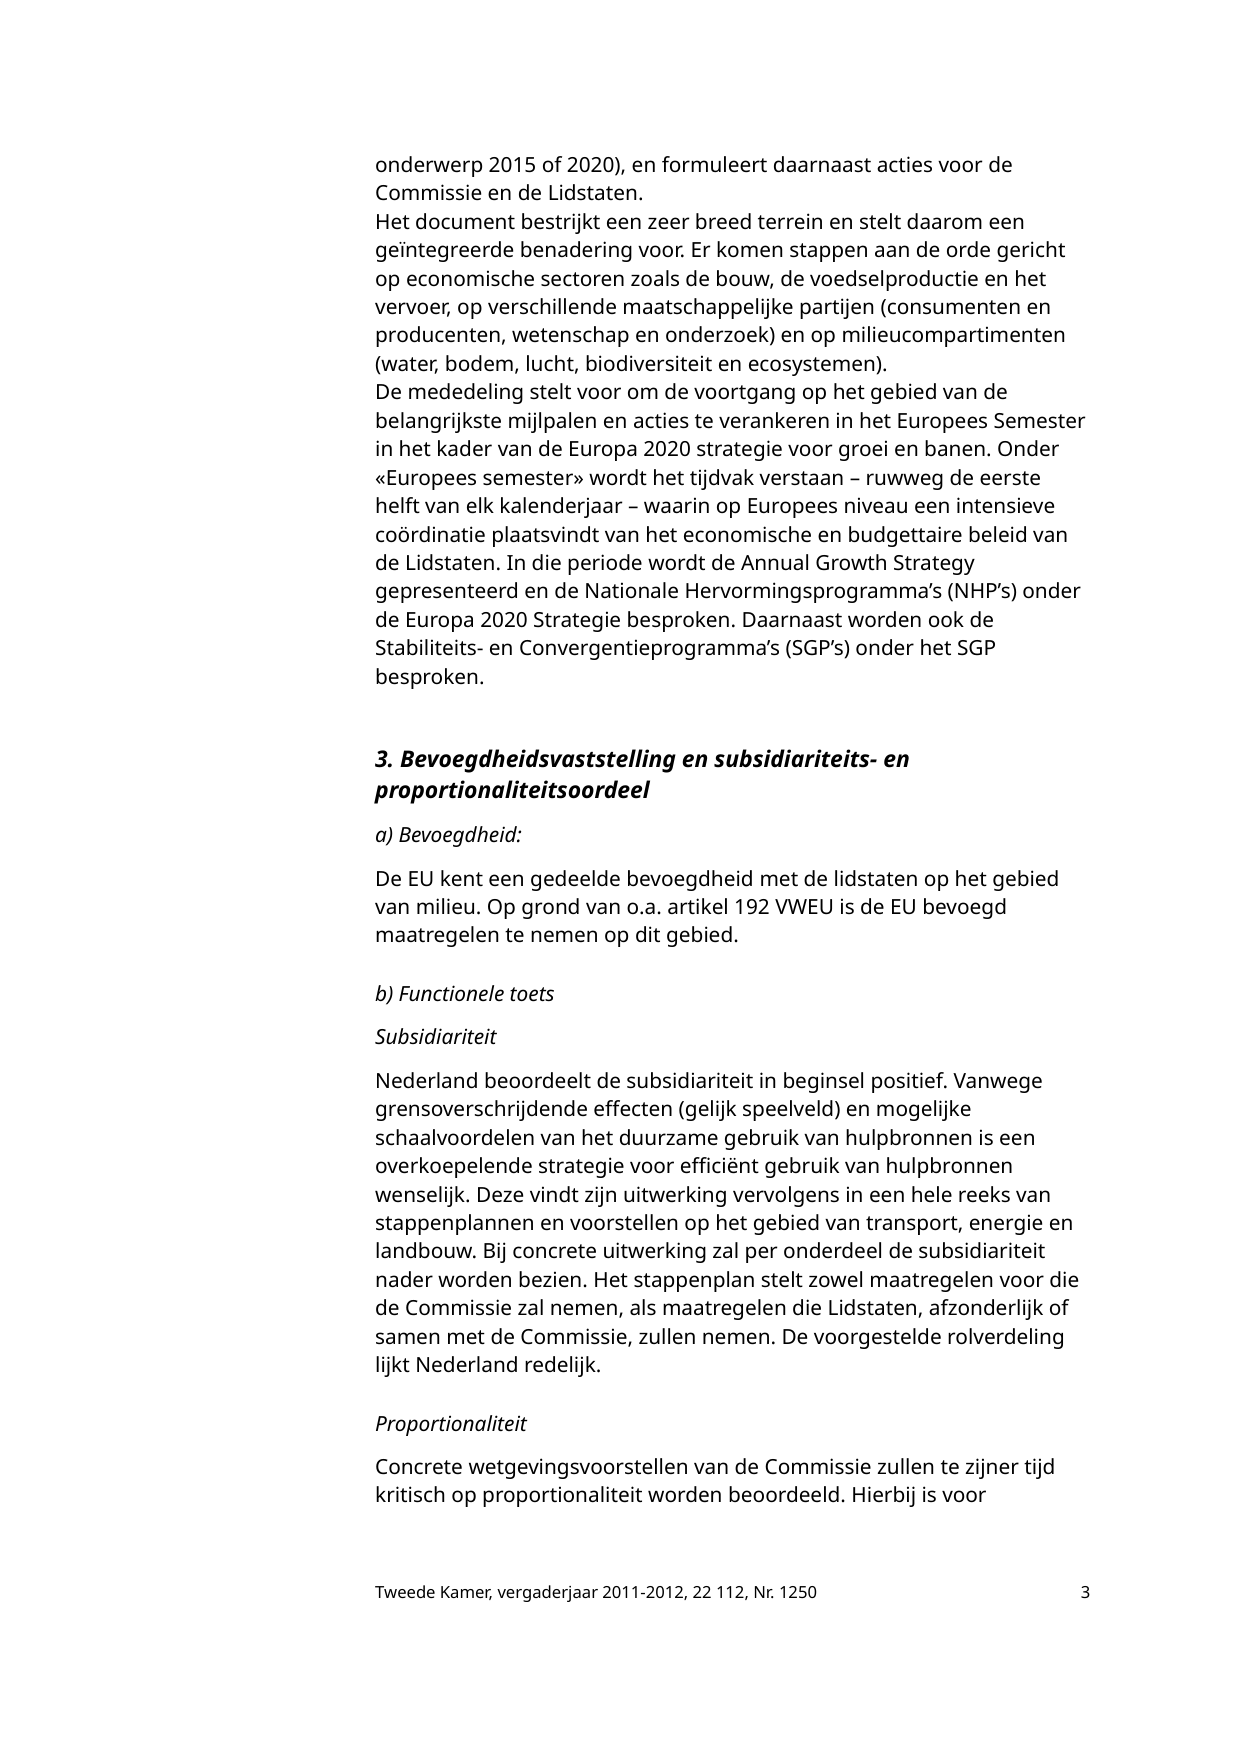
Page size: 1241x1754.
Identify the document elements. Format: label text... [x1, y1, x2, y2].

text Het document bestrijkt een zeer breed terrein en stelt daarom een geïntegreerde benadering voor. Er komen stappen aan de orde gericht op economische sectoren zoals de bouw, de voedselproductie en het vervoer, op verschillende maatschappelijke partijen (consumenten en producenten, wetenschap en onderzoek) en op milieucompartimenten (water, bodem, lucht, biodiversiteit en ecosystemen). [375, 207, 1090, 377]
text Subsidiariteit [375, 1022, 1090, 1051]
text onderwerp 2015 of 2020), en formuleert daarnaast acties voor de Commissie en de Lidstaten. [375, 150, 1090, 207]
text Proportionaliteit [375, 1409, 1090, 1437]
text Nederland beoordeelt de subsidiariteit in beginsel positief. Vanwege grensoverschrijdende effecten (gelijk speelveld) en mogelijke schaalvoordelen van het duurzame gebruik van hulpbronnen is een overkoepelende strategie voor efficiënt gebruik van hulpbronnen wenselijk. Deze vindt zijn uitwerking vervolgens in een hele reeks van stappenplannen en voorstellen op het gebied van transport, energie en landbouw. Bij concrete uitwerking zal per onderdeel de subsidiariteit nader worden bezien. Het stappenplan stelt zowel maatregelen voor die de Commissie zal nemen, als maatregelen die Lidstaten, afzonderlijk of samen met de Commissie, zullen nemen. De voorgestelde rolverdeling lijkt Nederland redelijk. [375, 1066, 1090, 1379]
text Concrete wetgevingsvoorstellen van de Commissie zullen te zijner tijd kritisch op proportionaliteit worden beoordeeld. Hierbij is voor [375, 1452, 1090, 1509]
text b) Functionele toets [375, 979, 1090, 1007]
text De EU kent een gedeelde bevoegdheid met de lidstaten op het gebied van milieu. Op grond van o.a. artikel 192 VWEU is de EU bevoegd maatregelen te nemen op dit gebied. [375, 864, 1090, 949]
text De mededeling stelt voor om de voortgang op het gebied van de belangrijkste mijlpalen en acties te verankeren in het Europees Semester in het kader van de Europa 2020 strategie voor groei en banen. Onder «Europees semester» wordt het tijdvak verstaan – ruwweg de eerste helft van elk kalenderjaar – waarin op Europees niveau een intensieve coördinatie plaatsvindt van het economische en budgettaire beleid van de Lidstaten. In die periode wordt de Annual Growth Strategy gepresenteerd en de Nationale Hervormingsprogramma’s (NHP’s) onder de Europa 2020 Strategie besproken. Daarnaast worden ook de Stabiliteits- en Convergentieprogramma’s (SGP’s) onder het SGP besproken. [375, 377, 1090, 690]
text a) Bevoegdheid: [375, 820, 1090, 849]
subtitle 3. Bevoegdheidsvaststelling en subsidiariteits- en proportionaliteitsoordeel [375, 743, 1090, 805]
